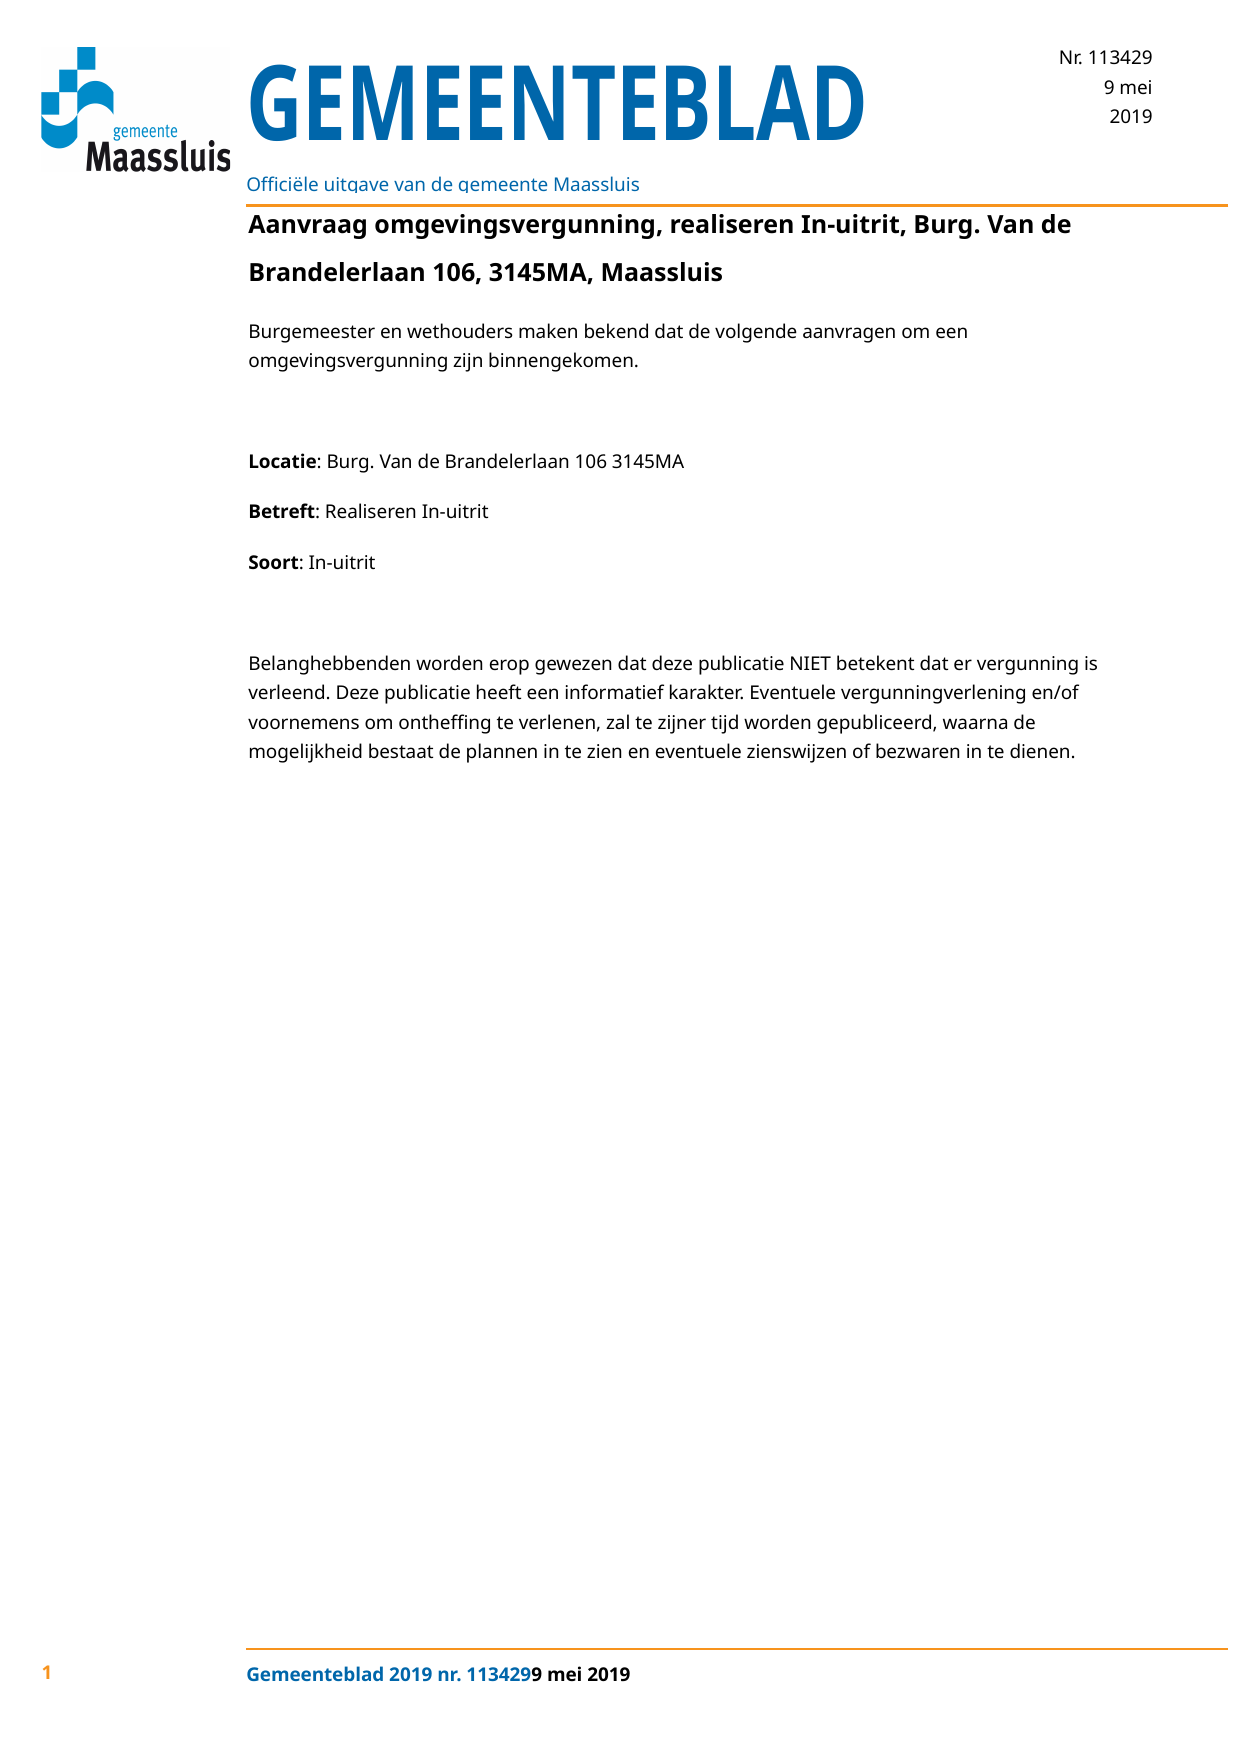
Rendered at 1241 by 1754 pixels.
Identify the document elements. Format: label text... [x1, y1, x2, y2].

picture [41, 47, 77, 92]
text Burgemeester en wethouders maken bekend dat de volgende aanvragen om een omgevingsvergunning zijn binnengekomen. [248, 318, 1152, 373]
text Soort: In-uitrit [248, 549, 1152, 575]
text Betreft: Realiseren In-uitrit [248, 499, 1152, 524]
text Aanvraag omgevingsvergunning, realiseren In-uitrit, Burg. Van de Brandelerlaan 106, 3145MA, Maassluis [248, 207, 1152, 288]
text Locatie: Burg. Van de Brandelerlaan 106 3145MA [248, 448, 1152, 474]
picture [41, 47, 231, 172]
text Belanghebbenden worden erop gewezen dat deze publicatie NIET betekent dat er vergunning is verleend. Deze publicatie heeft een informatief karakter. Eventuele vergunningverlening en/of voornemens om ontheffing te verlenen, zal te zijner tijd worden gepubliceerd, waarna de mogelijkheid bestaat de plannen in te zien en eventuele zienswijzen of bezwaren in te dienen. [248, 650, 1152, 764]
